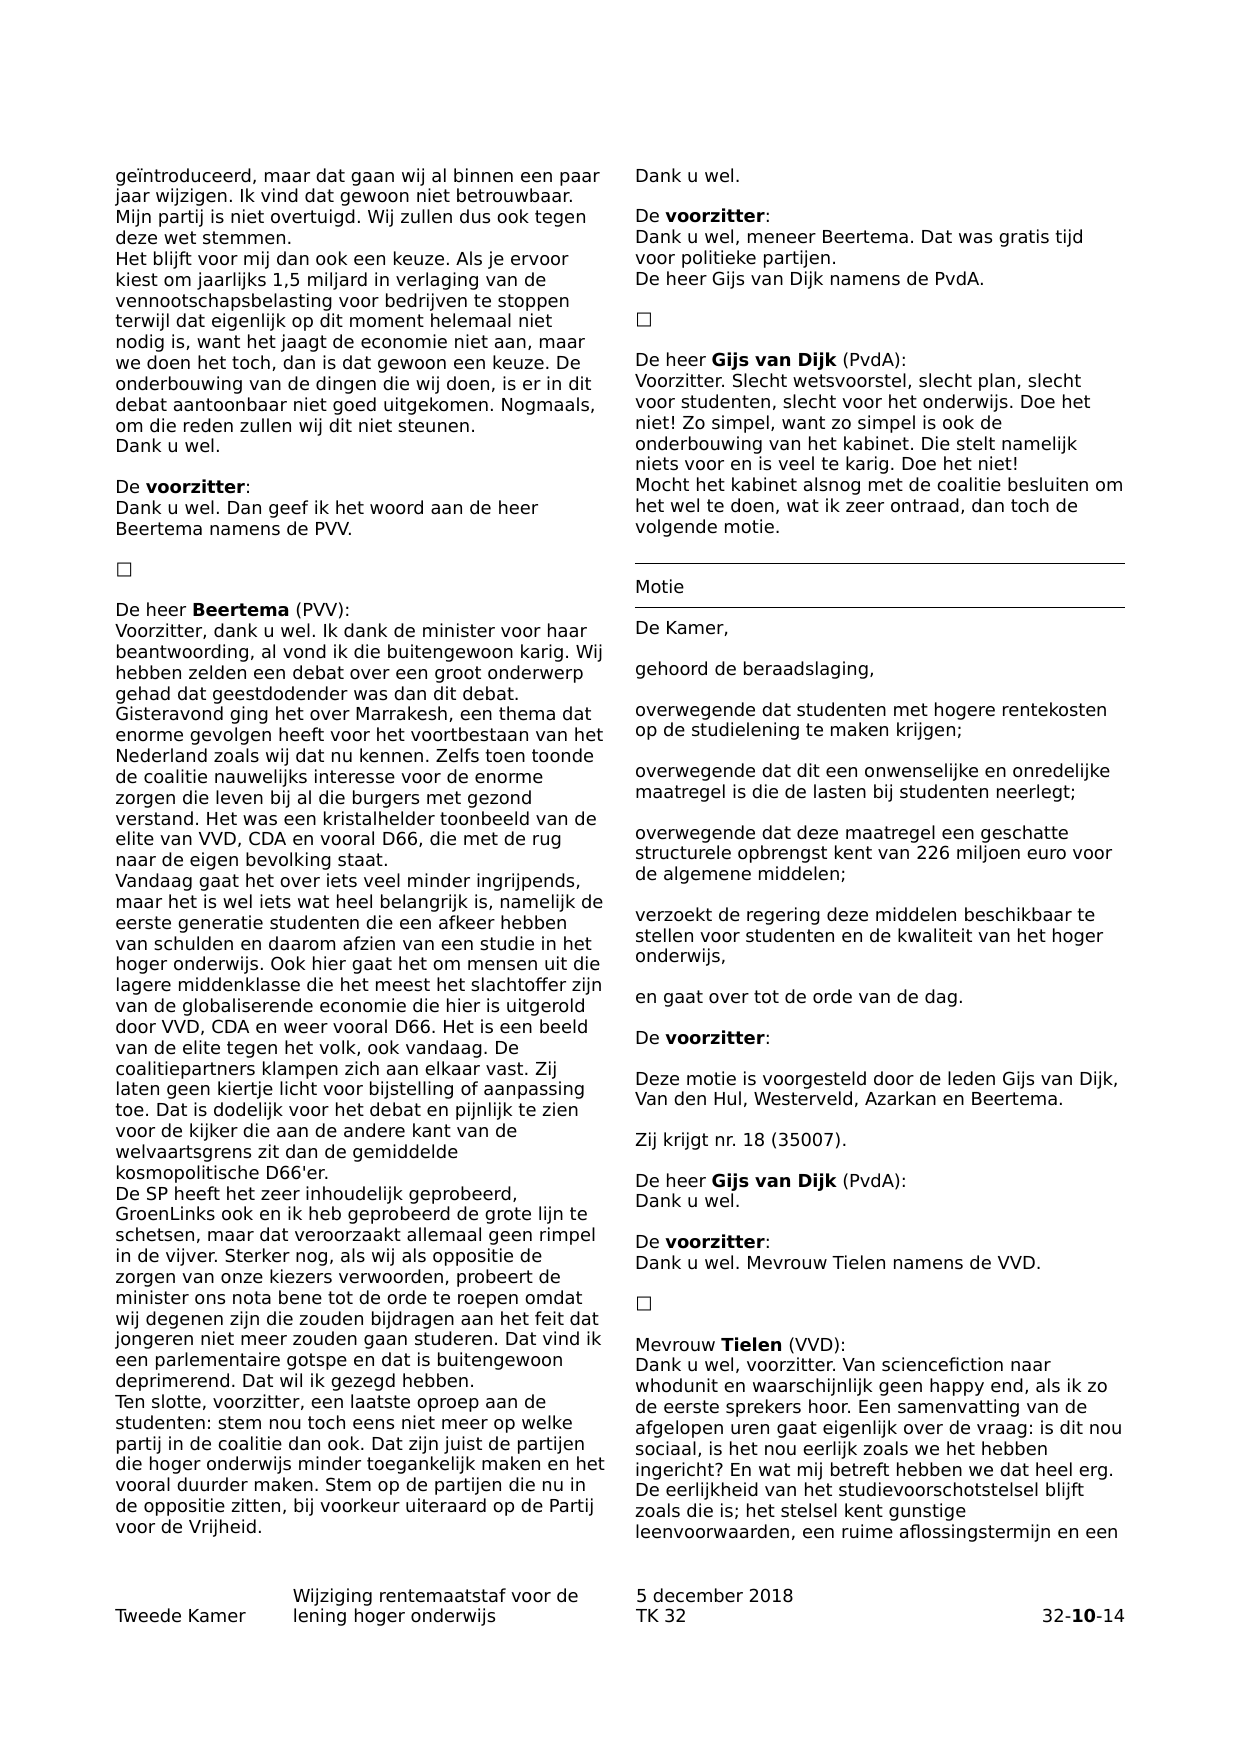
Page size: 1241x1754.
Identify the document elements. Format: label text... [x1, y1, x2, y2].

text Mocht het kabinet alsnog met de coalitie besluiten om het wel te doen, wat ik zeer ontraad, dan toch de volgende motie. [635, 475, 1125, 537]
text ⬜ [115, 559, 605, 580]
text en gaat over tot de orde van de dag. [635, 987, 1125, 1008]
text overwegende dat deze maatregel een geschatte structurele opbrengst kent van 226 miljoen euro voor de algemene middelen; [635, 822, 1125, 885]
text Het blijft voor mij dan ook een keuze. Als je ervoor kiest om jaarlijks 1,5 miljard in verlaging van de vennootschapsbelasting voor bedrijven te stoppen terwijl dat eigenlijk op dit moment helemaal niet nodig is, want het jaagt de economie niet aan, maar we doen het toch, dan is dat gewoon een keuze. De onderbouwing van de dingen die wij doen, is er in dit debat aantoonbaar niet goed uitgekomen. Nogmaals, om die reden zullen wij dit niet steunen. [115, 249, 605, 436]
text De SP heeft het zeer inhoudelijk geprobeerd, GroenLinks ook en ik heb geprobeerd de grote lijn te schetsen, maar dat veroorzaakt allemaal geen rimpel in de vijver. Sterker nog, als wij als oppositie de zorgen van onze kiezers verwoorden, probeert de minister ons nota bene tot de orde te roepen omdat wij degenen zijn die zouden bijdragen aan het feit dat jongeren niet meer zouden gaan studeren. Dat vind ik een parlementaire gotspe en dat is buitengewoon deprimerend. Dat wil ik gezegd hebben. [115, 1183, 605, 1392]
text De Kamer, [635, 618, 1125, 639]
text De voorzitter: [635, 1232, 1125, 1253]
text Deze motie is voorgesteld door de leden Gijs van Dijk, Van den Hul, Westerveld, Azarkan en Beertema. [635, 1068, 1125, 1110]
text gehoord de beraadslaging, [635, 659, 1125, 679]
text Dank u wel. [635, 165, 1125, 186]
text De heer Beertema (PVV): [115, 600, 605, 621]
text ⬜ [635, 309, 1125, 330]
text Dank u wel. Dan geef ik het woord aan de heer Beertema namens de PVV. [115, 498, 605, 539]
text De heer Gijs van Dijk (PvdA): [635, 350, 1125, 371]
text Voorzitter. Slecht wetsvoorstel, slecht plan, slecht voor studenten, slecht voor het onderwijs. Doe het niet! Zo simpel, want zo simpel is ook de onderbouwing van het kabinet. Die stelt namelijk niets voor en is veel te karig. Doe het niet! [635, 371, 1125, 475]
text Voorzitter, dank u wel. Ik dank de minister voor haar beantwoording, al vond ik die buitengewoon karig. Wij hebben zelden een debat over een groot onderwerp gehad dat geestdodender was dan dit debat. Gisteravond ging het over Marrakesh, een thema dat enorme gevolgen heeft voor het voortbestaan van het Nederland zoals wij dat nu kennen. Zelfs toen toonde de coalitie nauwelijks interesse voor de enorme zorgen die leven bij al die burgers met gezond verstand. Het was een kristalhelder toonbeeld van de elite van VVD, CDA en vooral D66, die met de rug naar de eigen bevolking staat. [115, 621, 605, 871]
text De voorzitter: [115, 477, 605, 498]
text Motie [635, 577, 1125, 598]
text De heer Gijs van Dijk namens de PvdA. [635, 268, 1125, 289]
text geïntroduceerd, maar dat gaan wij al binnen een paar jaar wijzigen. Ik vind dat gewoon niet betrouwbaar. Mijn partij is niet overtuigd. Wij zullen dus ook tegen deze wet stemmen. [115, 165, 605, 249]
text Zij krijgt nr. 18 (35007). [635, 1130, 1125, 1151]
text ⬜ [635, 1294, 1125, 1314]
text Dank u wel, voorzitter. Van sciencefiction naar whodunit en waarschijnlijk geen happy end, als ik zo de eerste sprekers hoor. Een samenvatting van de afgelopen uren gaat eigenlijk over de vraag: is dit nou sociaal, is het nou eerlijk zoals we het hebben ingericht? En wat mij betreft hebben we dat heel erg. De eerlijkheid van het studievoorschotstelsel blijft zoals die is; het stelsel kent gunstige leenvoorwaarden, een ruime aflossingstermijn en een [635, 1355, 1125, 1543]
text overwegende dat dit een onwenselijke en onredelijke maatregel is die de lasten bij studenten neerlegt; [635, 761, 1125, 802]
text De heer Gijs van Dijk (PvdA): [635, 1171, 1125, 1191]
text De voorzitter: [635, 1028, 1125, 1048]
text Dank u wel. [635, 1191, 1125, 1212]
text Ten slotte, voorzitter, een laatste oproep aan de studenten: stem nou toch eens niet meer op welke partij in de coalitie dan ook. Dat zijn juist de partijen die hoger onderwijs minder toegankelijk maken en het vooral duurder maken. Stem op de partijen die nu in de oppositie zitten, bij voorkeur uiteraard op de Partij voor de Vrijheid. [115, 1392, 605, 1537]
text Dank u wel, meneer Beertema. Dat was gratis tijd voor politieke partijen. [635, 227, 1125, 268]
text Vandaag gaat het over iets veel minder ingrijpends, maar het is wel iets wat heel belangrijk is, namelijk de eerste generatie studenten die een afkeer hebben van schulden en daarom afzien van een studie in het hoger onderwijs. Ook hier gaat het om mensen uit die lagere middenklasse die het meest het slachtoffer zijn van de globaliserende economie die hier is uitgerold door VVD, CDA en weer vooral D66. Het is een beeld van de elite tegen het volk, ook vandaag. De coalitiepartners klampen zich aan elkaar vast. Zij laten geen kiertje licht voor bijstelling of aanpassing toe. Dat is dodelijk voor het debat en pijnlijk te zien voor de kijker die aan de andere kant van de welvaartsgrens zit dan de gemiddelde kosmopolitische D66'er. [115, 871, 605, 1183]
text verzoekt de regering deze middelen beschikbaar te stellen voor studenten en de kwaliteit van het hoger onderwijs, [635, 905, 1125, 967]
text Dank u wel. Mevrouw Tielen namens de VVD. [635, 1253, 1125, 1274]
text De voorzitter: [635, 206, 1125, 227]
text overwegende dat studenten met hogere rentekosten op de studielening te maken krijgen; [635, 699, 1125, 741]
text Dank u wel. [115, 436, 605, 457]
text Mevrouw Tielen (VVD): [635, 1334, 1125, 1355]
